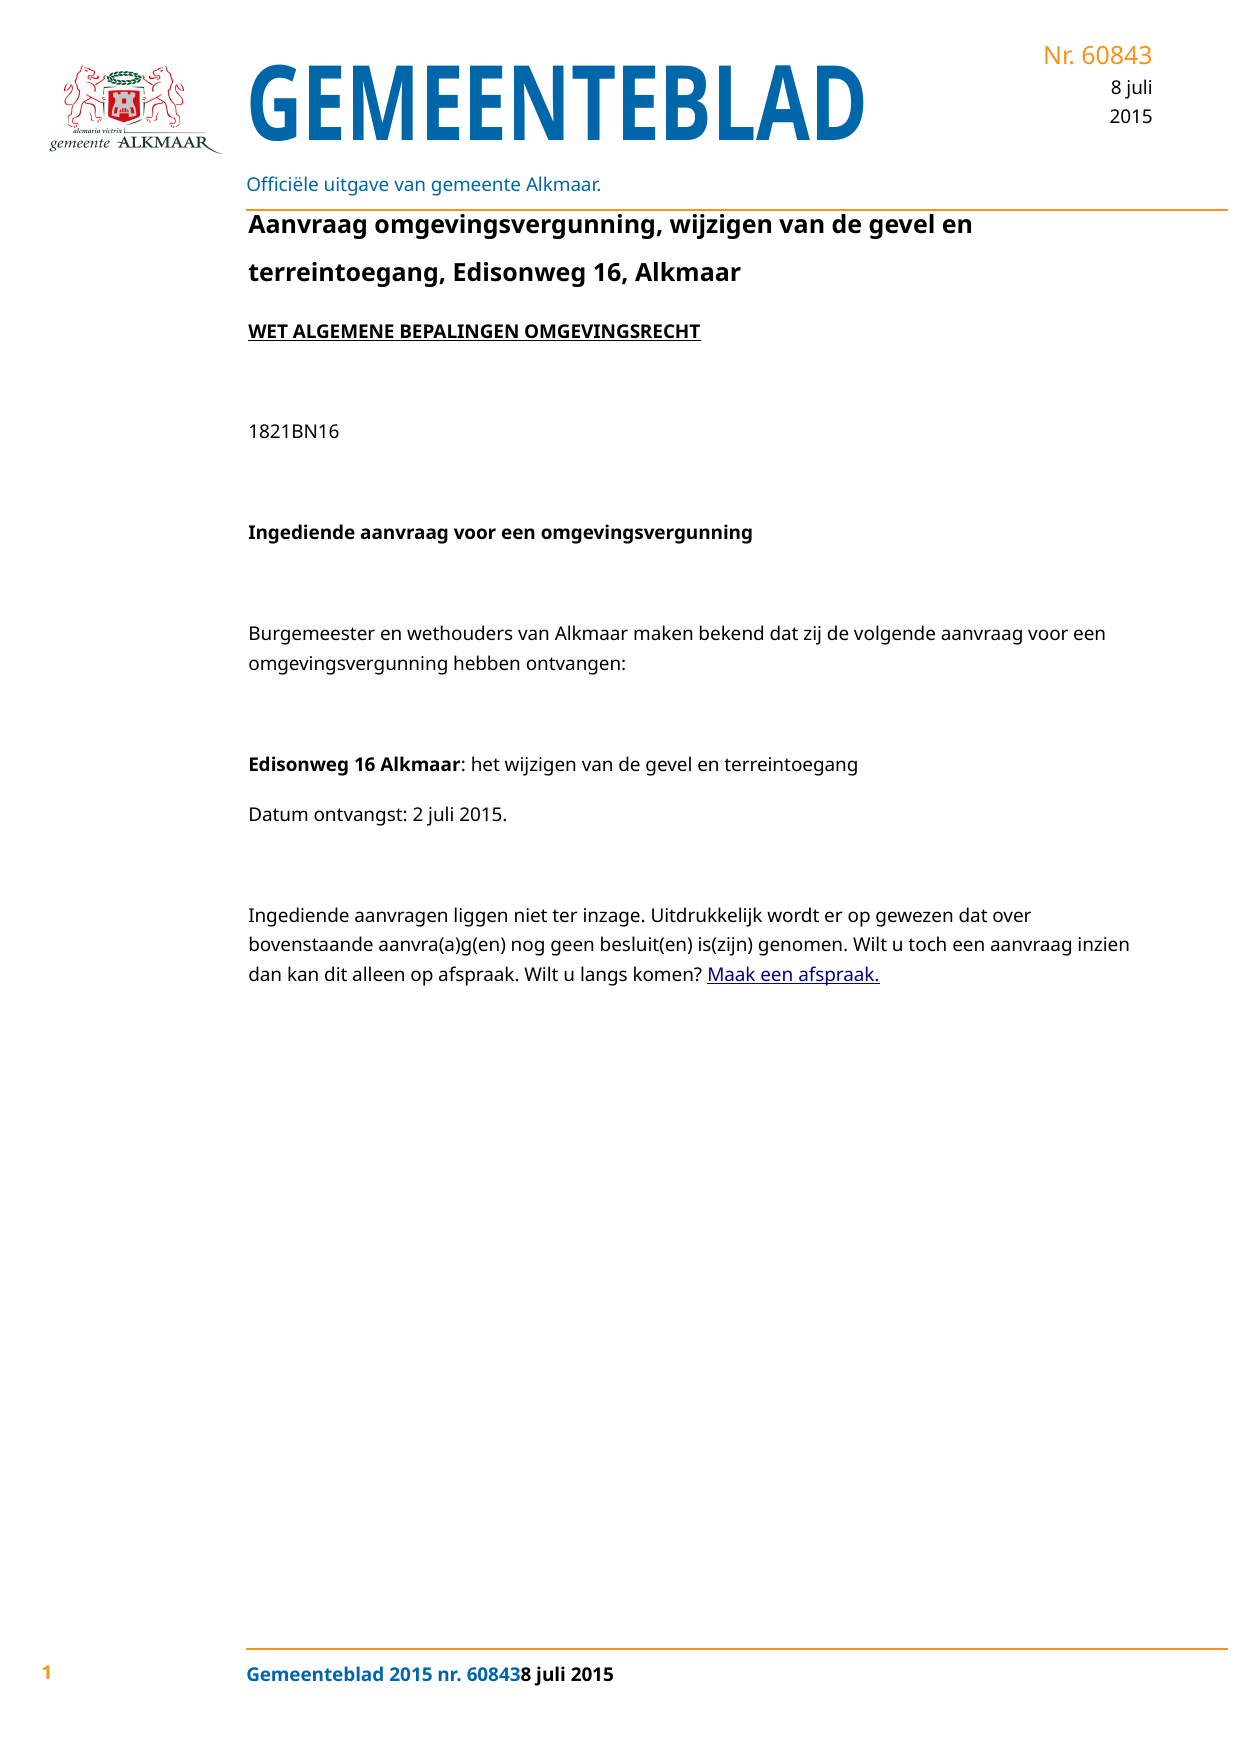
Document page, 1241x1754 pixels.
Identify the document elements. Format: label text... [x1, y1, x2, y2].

text Aanvraag omgevingsvergunning, wijzigen van de gevel en terreintoegang, Edisonweg 16, Alkmaar [248, 211, 1152, 288]
text Ingediende aanvragen liggen niet ter inzage. Uitdrukkelijk wordt er op gewezen dat over bovenstaande aanvra(a)g(en) nog geen besluit(en) is(zijn) genomen. Wilt u toch een aanvraag inzien dan kan dit alleen op afspraak. Wilt u langs komen? Maak een afspraak. [248, 902, 1152, 987]
text WET ALGEMENE BEPALINGEN OMGEVINGSRECHT [248, 318, 1152, 344]
picture [41, 47, 231, 172]
text Burgemeester en wethouders van Alkmaar maken bekend dat zij de volgende aanvraag voor een omgevingsvergunning hebben ontvangen: [248, 620, 1152, 676]
text Edisonweg 16 Alkmaar: het wijzigen van de gevel en terreintoegang [248, 751, 1152, 777]
text Datum ontvangst: 2 juli 2015. [248, 801, 1152, 827]
text 1821BN16 [248, 419, 1152, 444]
text Ingediende aanvraag voor een omgevingsvergunning [248, 519, 1152, 545]
